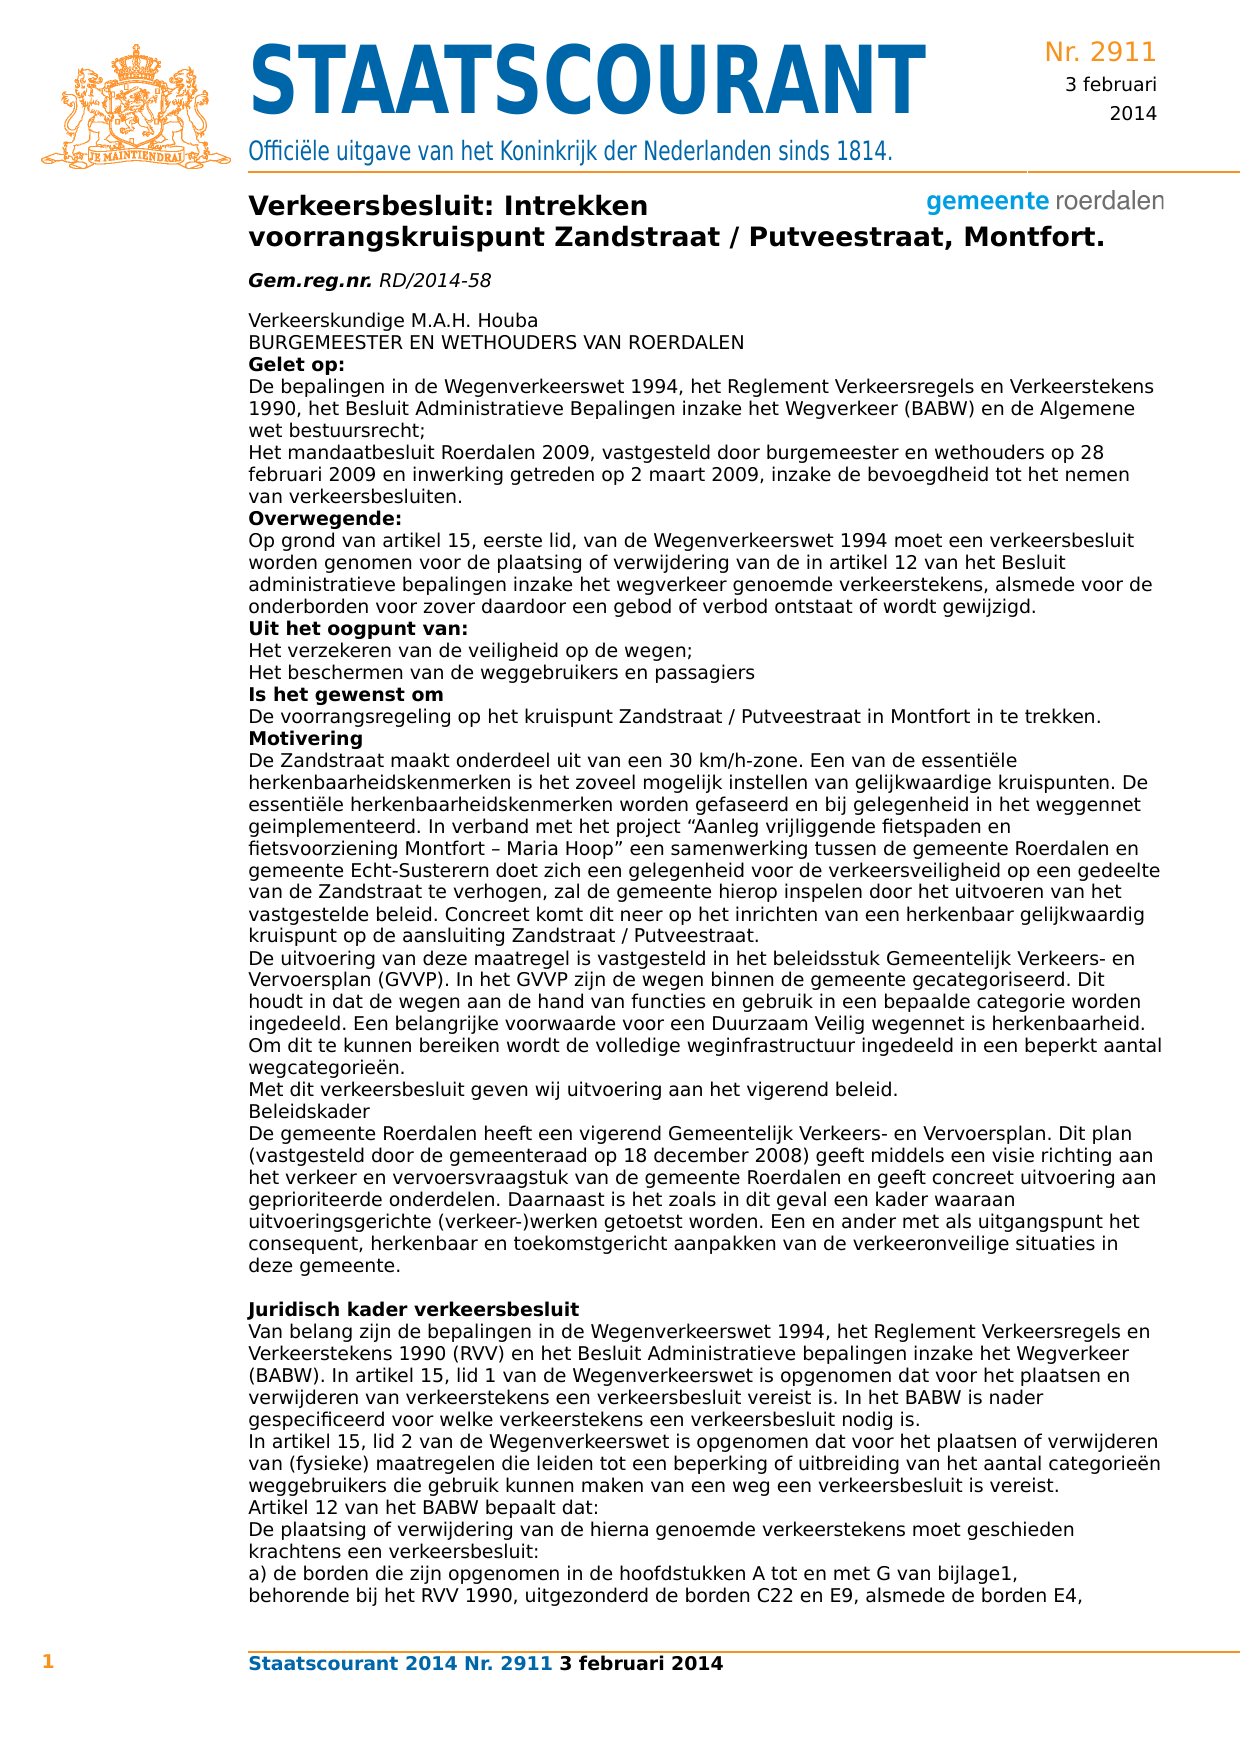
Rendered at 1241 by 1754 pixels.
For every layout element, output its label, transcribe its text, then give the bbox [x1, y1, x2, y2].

text Op grond van artikel 15, eerste lid, van de Wegenverkeerswet 1994 moet een verkeersbesluit worden genomen voor de plaatsing of verwijdering van de in artikel 12 van het Besluit administratieve bepalingen inzake het wegverkeer genoemde verkeerstekens, alsmede voor de onderborden voor zover daardoor een gebod of verbod ontstaat of wordt gewijzigd. [248, 530, 1163, 618]
text Is het gewenst om [248, 684, 1163, 706]
text Overwegende: [248, 508, 1163, 530]
text De plaatsing of verwijdering van de hierna genoemde verkeerstekens moet geschieden krachtens een verkeersbesluit: [248, 1519, 1163, 1563]
text De gemeente Roerdalen heeft een vigerend Gemeentelijk Verkeers- en Vervoersplan. Dit plan (vastgesteld door de gemeenteraad op 18 december 2008) geeft middels een visie richting aan het verkeer en vervoersvraagstuk van de gemeente Roerdalen en geeft concreet uitvoering aan geprioriteerde onderdelen. Daarnaast is het zoals in dit geval een kader waaraan uitvoeringsgerichte (verkeer-)werken getoetst worden. Een en ander met als uitgangspunt het consequent, herkenbaar en toekomstgericht aanpakken van de verkeeronveilige situaties in deze gemeente. [248, 1123, 1163, 1277]
text Artikel 12 van het BABW bepaalt dat: [248, 1497, 1163, 1519]
text Juridisch kader verkeersbesluit [248, 1299, 1163, 1321]
text Gelet op: [248, 354, 1163, 376]
subtitle BURGEMEESTER EN WETHOUDERS VAN ROERDALEN [248, 332, 1163, 354]
text Verkeerskundige M.A.H. Houba [248, 310, 1163, 332]
text Van belang zijn de bepalingen in de Wegenverkeerswet 1994, het Reglement Verkeersregels en Verkeerstekens 1990 (RVV) en het Besluit Administratieve bepalingen inzake het Wegverkeer (BABW). In artikel 15, lid 1 van de Wegenverkeerswet is opgenomen dat voor het plaatsen en verwijderen van verkeerstekens een verkeersbesluit vereist is. In het BABW is nader gespecificeerd voor welke verkeerstekens een verkeersbesluit nodig is. [248, 1321, 1163, 1431]
text Het verzekeren van de veiligheid op de wegen; [248, 640, 1163, 662]
text Het mandaatbesluit Roerdalen 2009, vastgesteld door burgemeester en wethouders op 28 februari 2009 en inwerking getreden op 2 maart 2009, inzake de bevoegdheid tot het nemen van verkeersbesluiten. [248, 442, 1163, 508]
picture [927, 208, 936, 215]
text Met dit verkeersbesluit geven wij uitvoering aan het vigerend beleid. [248, 1079, 1163, 1101]
text Motivering [248, 728, 1163, 749]
text Gem.reg.nr. RD/2014-58 [248, 270, 1163, 292]
text De uitvoering van deze maatregel is vastgesteld in het beleidsstuk Gemeentelijk Verkeers- en Vervoersplan (GVVP). In het GVVP zijn de wegen binnen de gemeente gecategoriseerd. Dit houdt in dat de wegen aan de hand van functies en gebruik in een bepaalde categorie worden ingedeeld. Een belangrijke voorwaarde voor een Duurzaam Veilig wegennet is herkenbaarheid. Om dit te kunnen bereiken wordt de volledige weginfrastructuur ingedeeld in een beperkt aantal wegcategorieën. [248, 947, 1163, 1079]
picture [41, 44, 231, 169]
text In artikel 15, lid 2 van de Wegenverkeerswet is opgenomen dat voor het plaatsen of verwijderen van (fysieke) maatregelen die leiden tot een beperking of uitbreiding van het aantal categorieën weggebruikers die gebruik kunnen maken van een weg een verkeersbesluit is vereist. [248, 1431, 1163, 1497]
text De voorrangsregeling op het kruispunt Zandstraat / Putveestraat in Montfort in te trekken. [248, 706, 1163, 728]
text De Zandstraat maakt onderdeel uit van een 30 km/h-zone. Een van de essentiële herkenbaarheidskenmerken is het zoveel mogelijk instellen van gelijkwaardige kruispunten. De essentiële herkenbaarheidskenmerken worden gefaseerd en bij gelegenheid in het weggennet geimplementeerd. In verband met het project “Aanleg vrijliggende fietspaden en fietsvoorziening Montfort – Maria Hoop” een samenwerking tussen de gemeente Roerdalen en gemeente Echt-Susterern doet zich een gelegenheid voor de verkeersveiligheid op een gedeelte van de Zandstraat te verhogen, zal de gemeente hierop inspelen door het uitvoeren van het vastgestelde beleid. Concreet komt dit neer op het inrichten van een herkenbaar gelijkwaardig kruispunt op de aansluiting Zandstraat / Putveestraat. [248, 749, 1163, 947]
subtitle Verkeersbesluit: Intrekken voorrangskruispunt Zandstraat / Putveestraat, Montfort. [248, 191, 1163, 253]
text De bepalingen in de Wegenverkeerswet 1994, het Reglement Verkeersregels en Verkeerstekens 1990, het Besluit Administratieve Bepalingen inzake het Wegverkeer (BABW) en de Algemene wet bestuursrecht; [248, 376, 1163, 442]
text behorende bij het RVV 1990, uitgezonderd de borden C22 en E9, alsmede de borden E4, [248, 1585, 1163, 1607]
text Uit het oogpunt van: [248, 618, 1163, 640]
picture [927, 190, 1164, 215]
text Het beschermen van de weggebruikers en passagiers [248, 662, 1163, 684]
text a) de borden die zijn opgenomen in de hoofdstukken A tot en met G van bijlage1, [248, 1563, 1163, 1585]
text Beleidskader [248, 1101, 1163, 1123]
